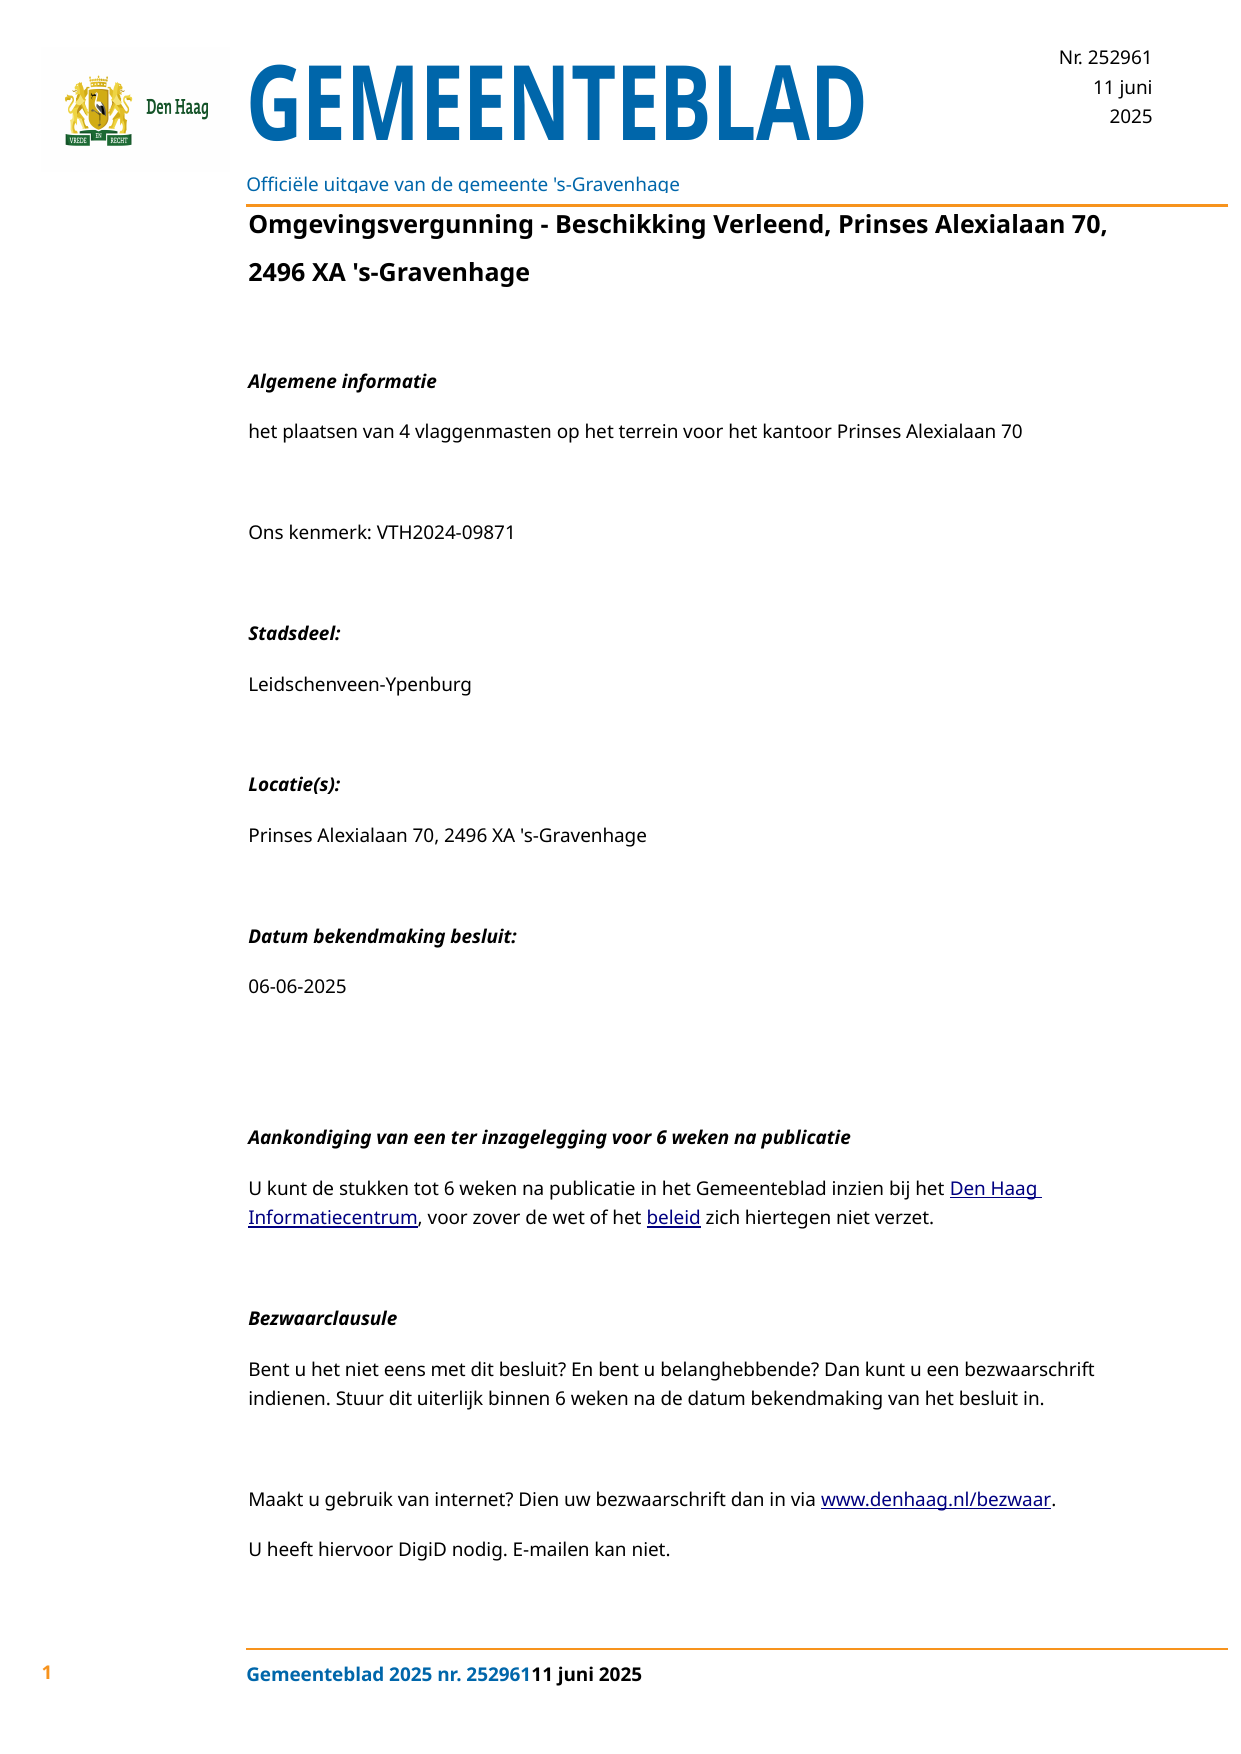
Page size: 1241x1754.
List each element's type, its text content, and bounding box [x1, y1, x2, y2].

text Locatie(s): [248, 772, 1152, 797]
text Prinses Alexialaan 70, 2496 XA 's-Gravenhage [248, 822, 1152, 848]
text Aankondiging van een ter inzagelegging voor 6 weken na publicatie [248, 1124, 1152, 1150]
text Bezwaarclausule [248, 1305, 1152, 1331]
text U heeft hiervoor DigiD nodig. E-mailen kan niet. [248, 1537, 1152, 1562]
text Leidschenveen-Ypenburg [248, 671, 1152, 697]
text Stadsdeel: [248, 620, 1152, 646]
text Datum bekendmaking besluit: [248, 923, 1152, 949]
text Maakt u gebruik van internet? Dien uw bezwaarschrift dan in via www.denhaag.nl/bezwaar. [248, 1486, 1152, 1512]
text Ons kenmerk: VTH2024-09871 [248, 519, 1152, 545]
picture [41, 47, 231, 172]
text U kunt de stukken tot 6 weken na publicatie in het Gemeenteblad inzien bij het Den Haag Informatiecentrum, voor zover de wet of het beleid zich hiertegen niet verzet. [248, 1175, 1152, 1230]
text Algemene informatie [248, 368, 1152, 394]
text het plaatsen van 4 vlaggenmasten op het terrein voor het kantoor Prinses Alexialaan 70 [248, 419, 1152, 444]
text Omgevingsvergunning - Beschikking Verleend, Prinses Alexialaan 70, 2496 XA 's-Gravenhage [248, 207, 1152, 288]
text Bent u het niet eens met dit besluit? En bent u belanghebbende? Dan kunt u een bezwaarschrift indienen. Stuur dit uiterlijk binnen 6 weken na de datum bekendmaking van het besluit in. [248, 1356, 1152, 1411]
text 06-06-2025 [248, 973, 1152, 999]
